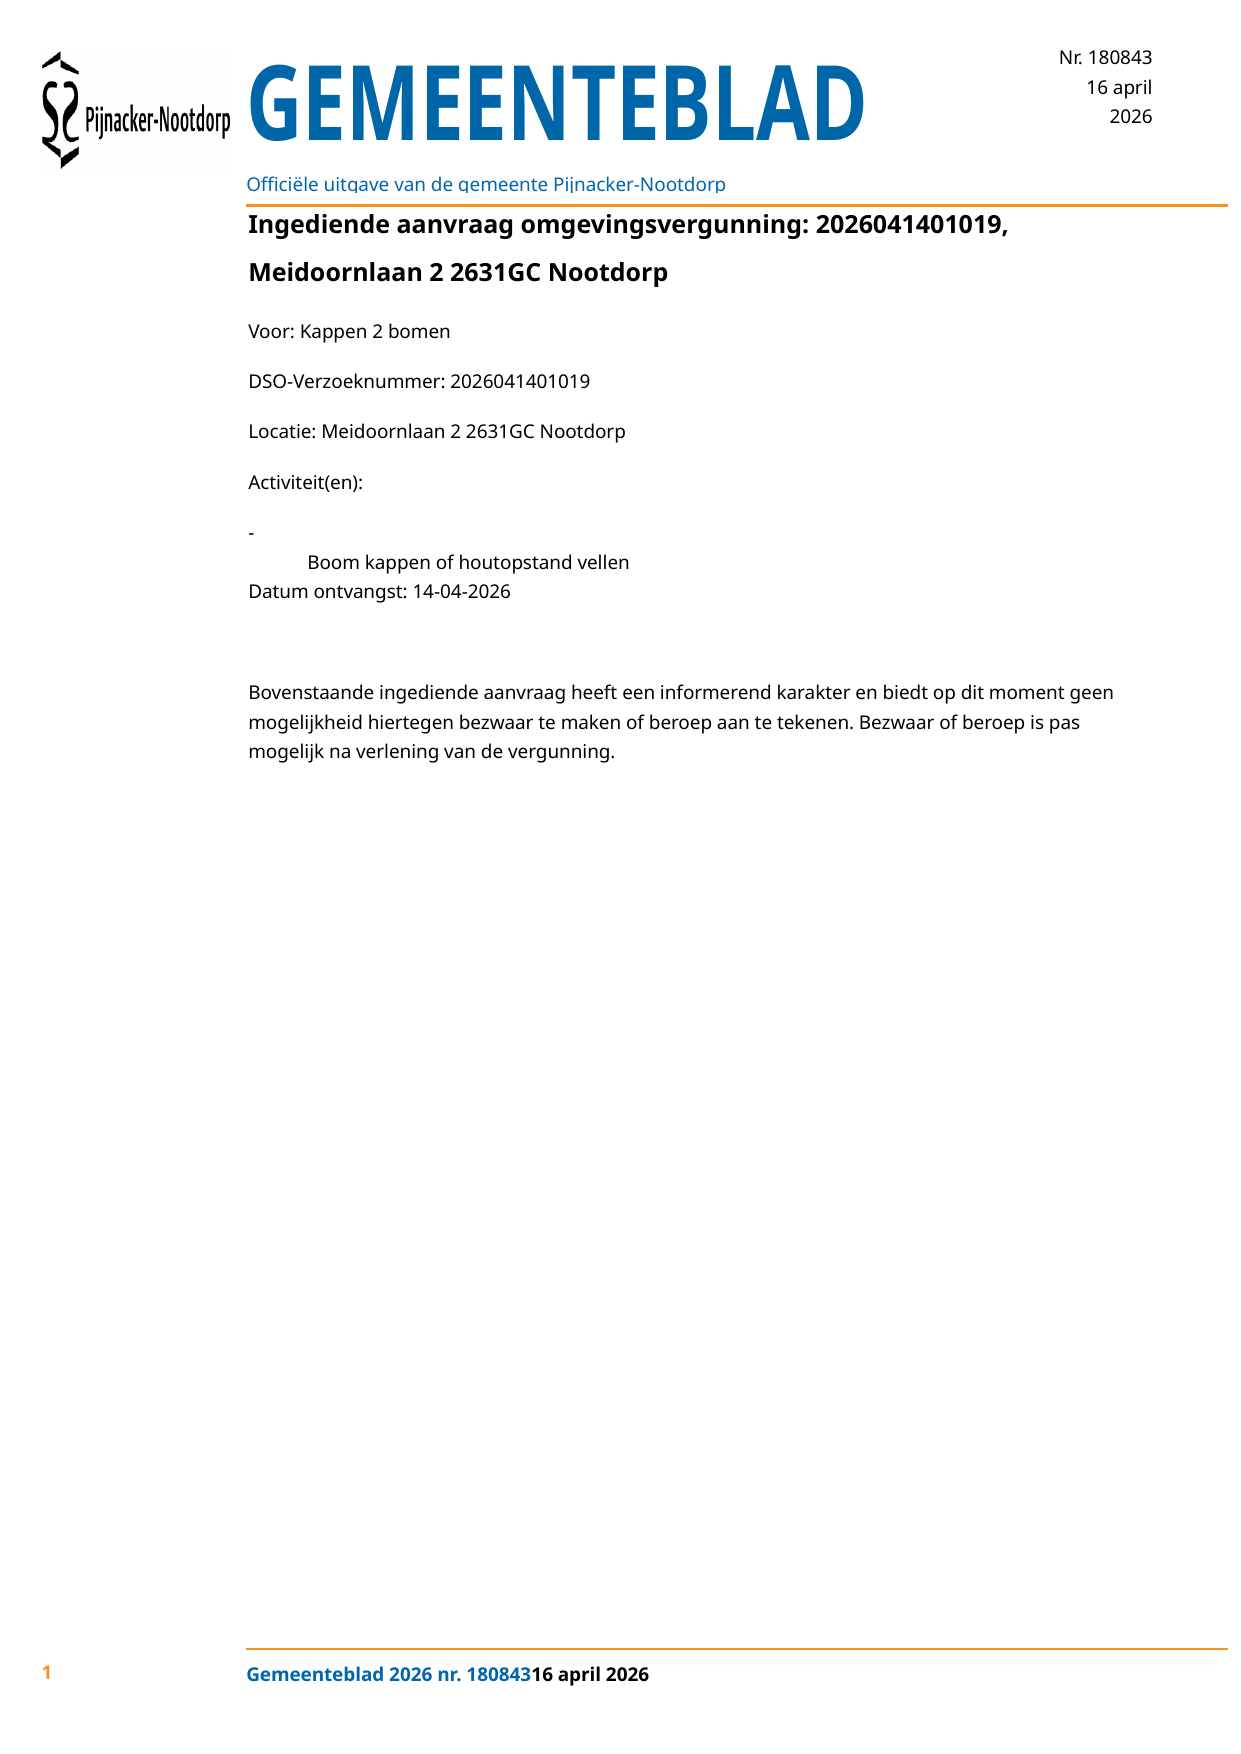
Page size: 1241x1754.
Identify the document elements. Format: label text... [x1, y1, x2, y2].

text Voor: Kappen 2 bomen [248, 318, 1152, 344]
text DSO-Verzoeknummer: 2026041401019 [248, 368, 1152, 394]
text Activiteit(en): [248, 469, 1152, 495]
text Bovenstaande ingediende aanvraag heeft een informerend karakter en biedt op dit moment geen mogelijkheid hiertegen bezwaar te maken of beroep aan te tekenen. Bezwaar of beroep is pas mogelijk na verlening van de vergunning. [248, 679, 1152, 764]
text Ingediende aanvraag omgevingsvergunning: 2026041401019, Meidoornlaan 2 2631GC Nootdorp [248, 207, 1152, 288]
picture [41, 47, 231, 172]
list Boom kappen of houtopstand vellen [248, 549, 1152, 575]
text Locatie: Meidoornlaan 2 2631GC Nootdorp [248, 419, 1152, 444]
text Datum ontvangst: 14-04-2026 [248, 579, 1152, 604]
